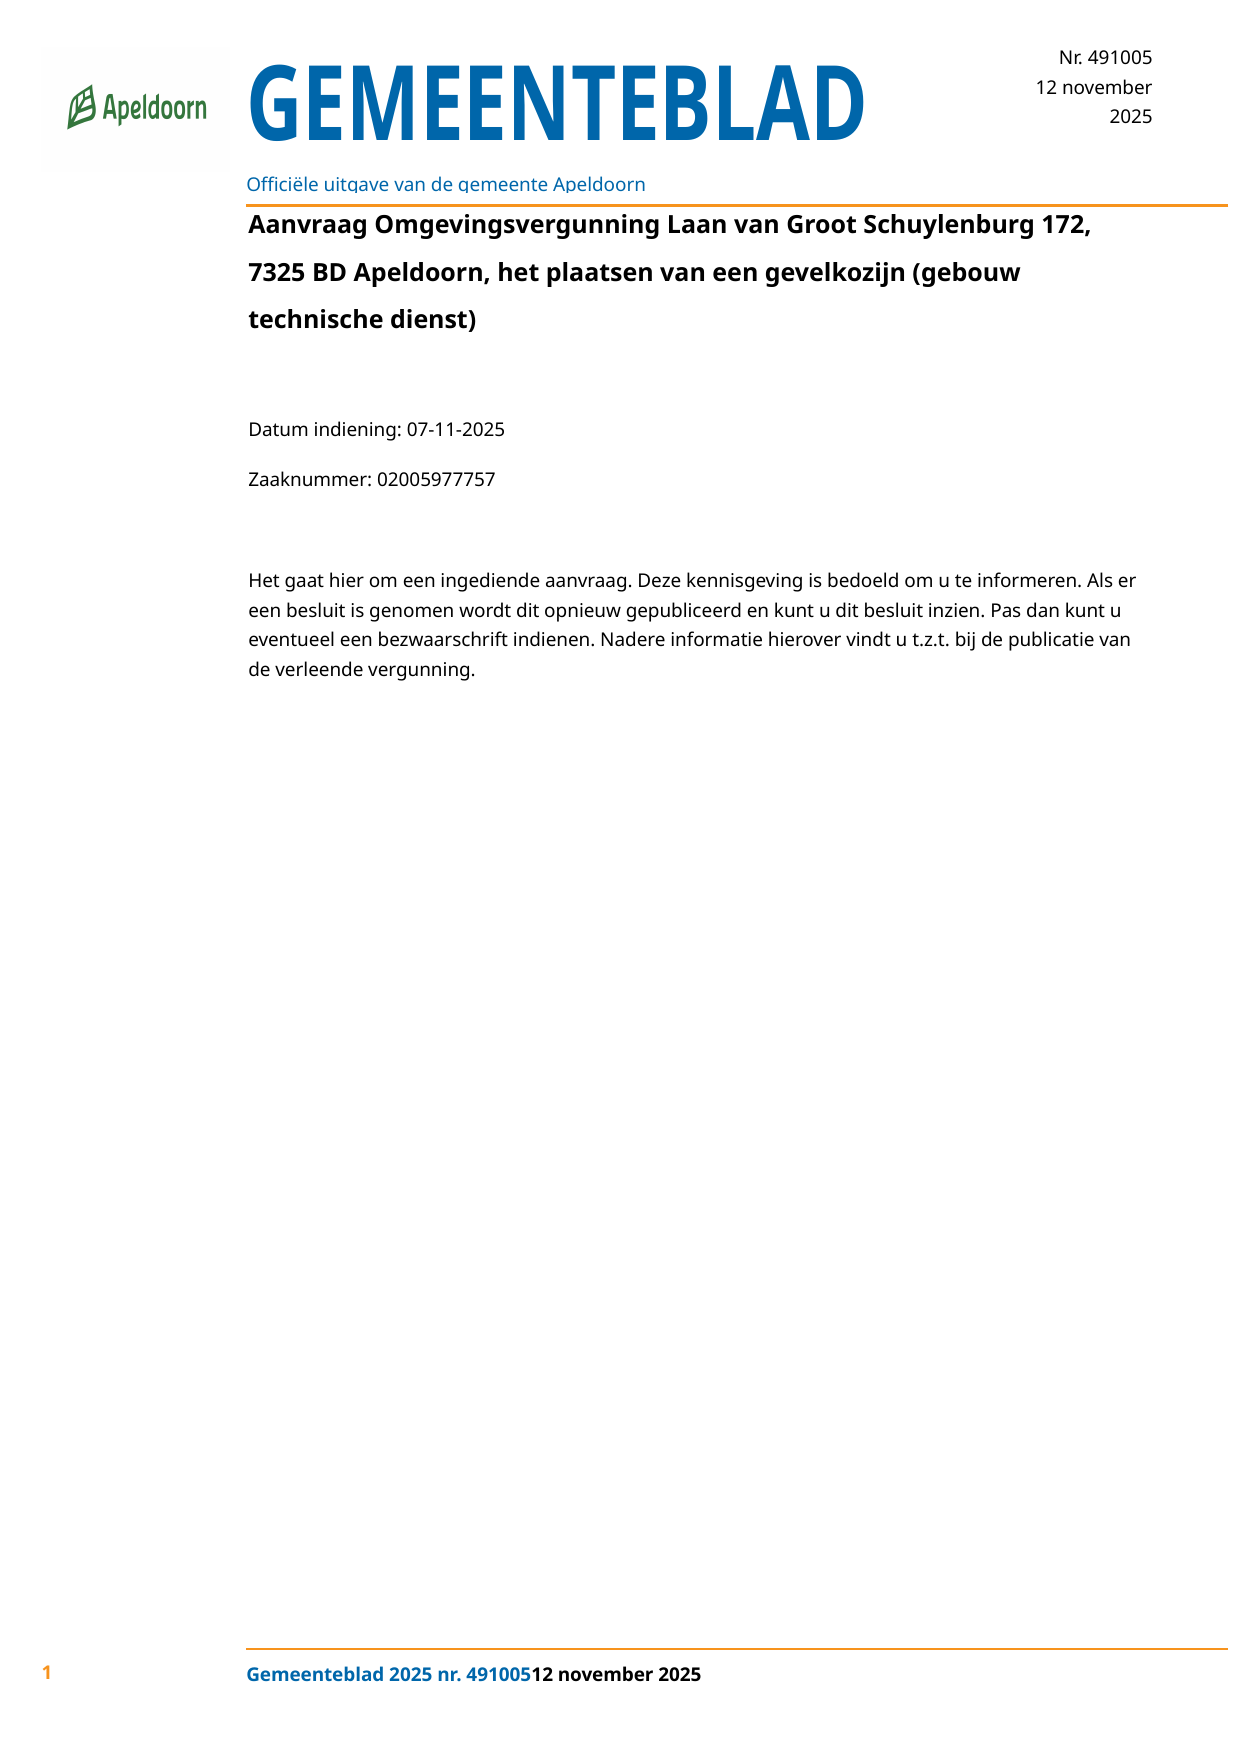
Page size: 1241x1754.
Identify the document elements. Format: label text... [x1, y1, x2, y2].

text Datum indiening: 07-11-2025 [248, 416, 1152, 442]
picture [41, 47, 231, 172]
text Zaaknummer: 02005977757 [248, 466, 1152, 492]
text Het gaat hier om een ingediende aanvraag. Deze kennisgeving is bedoeld om u te informeren. Als er een besluit is genomen wordt dit opnieuw gepubliceerd en kunt u dit besluit inzien. Pas dan kunt u eventueel een bezwaarschrift indienen. Nadere informatie hierover vindt u t.z.t. bij de publicatie van de verleende vergunning. [248, 567, 1152, 682]
text Aanvraag Omgevingsvergunning Laan van Groot Schuylenburg 172, 7325 BD Apeldoorn, het plaatsen van een gevelkozijn (gebouw technische dienst) [248, 207, 1152, 336]
